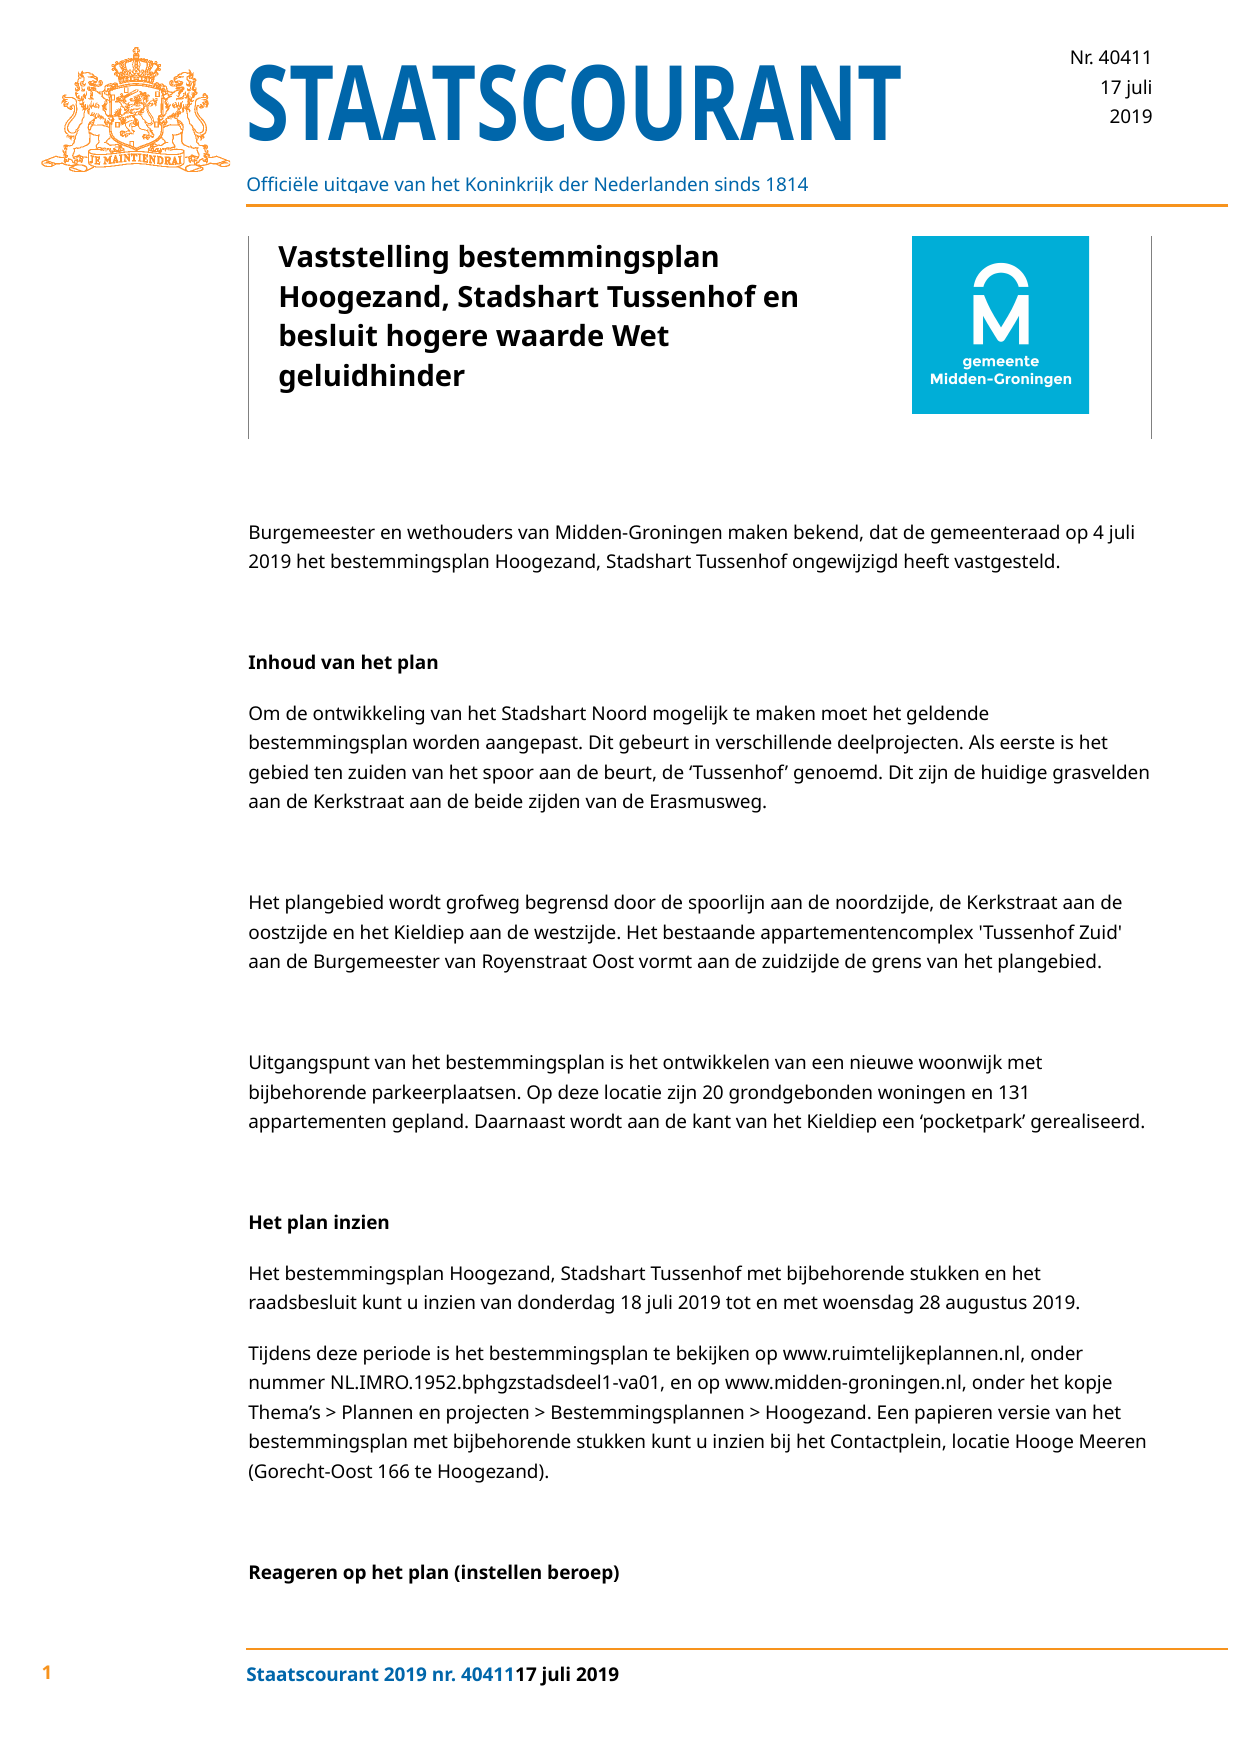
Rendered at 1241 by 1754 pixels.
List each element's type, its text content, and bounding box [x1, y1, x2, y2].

text Het bestemmingsplan Hoogezand, Stadshart Tussenhof met bijbehorende stukken en het raadsbesluit kunt u inzien van donderdag 18 juli 2019 tot en met woensdag 28 augustus 2019. [248, 1260, 1152, 1315]
picture [1046, 377, 1052, 385]
text Het plangebied wordt grofweg begrensd door de spoorlijn aan de noordzijde, de Kerkstraat aan de oostzijde en het Kieldiep aan de westzijde. Het bestaande appartementencomplex 'Tussenhof Zuid' aan de Burgemeester van Royenstraat Oost vormt aan de zuidzijde de grens van het plangebied. [248, 889, 1152, 974]
picture [983, 359, 989, 366]
text Uitgangspunt van het bestemmingsplan is het ontwikkelen van een nieuwe woonwijk met bijbehorende parkeerplaatsen. Op deze locatie zijn 20 grondgebonden woningen en 131 appartementen gepland. Daarnaast wordt aan de kant van het Kieldiep een ‘pocketpark’ gerealiseerd. [248, 1049, 1152, 1134]
picture [964, 359, 971, 368]
table_header [850, 414, 1151, 439]
table_header [850, 236, 912, 413]
text Het plan inzien [248, 1209, 1152, 1235]
table_header [1090, 236, 1151, 413]
text Burgemeester en wethouders van Midden-Groningen maken bekend, dat de gemeenteraad op 4 juli 2019 het bestemmingsplan Hoogezand, Stadshart Tussenhof ongewijzigd heeft vastgesteld. [248, 519, 1152, 574]
text Reageren op het plan (instellen beroep) [248, 1559, 1152, 1585]
picture [975, 264, 1027, 286]
picture [932, 374, 942, 383]
table_header Vaststelling bestemmingsplan Hoogezand, Stadshart Tussenhof en besluit hogere waarde Wet geluidhinder [249, 236, 850, 439]
picture [974, 296, 1028, 344]
text Tijdens deze periode is het bestemmingsplan te bekijken op www.ruimtelijkeplannen.nl, onder nummer NL.IMRO.1952.bphgzstadsdeel1-va01, en op www.midden-groningen.nl, onder het kopje Thema’s > Plannen en projecten > Bestemmingsplannen > Hoogezand. Een papieren versie van het bestemmingsplan met bijbehorende stukken kunt u inzien bij het Contactplein, locatie Hooge Meeren (Gorecht-Oost 166 te Hoogezand). [248, 1340, 1152, 1484]
text Inhoud van het plan [248, 649, 1152, 675]
picture [41, 47, 231, 172]
text Om de ontwikkeling van het Stadshart Noord mogelijk te maken moet het geldende bestemmingsplan worden aangepast. Dit gebeurt in verschillende deelprojecten. Als eerste is het gebied ten zuiden van het spoor aan de beurt, de ‘Tussenhof’ genoemd. Dit zijn de huidige grasvelden aan de Kerkstraat aan de beide zijden van de Erasmusweg. [248, 700, 1152, 814]
